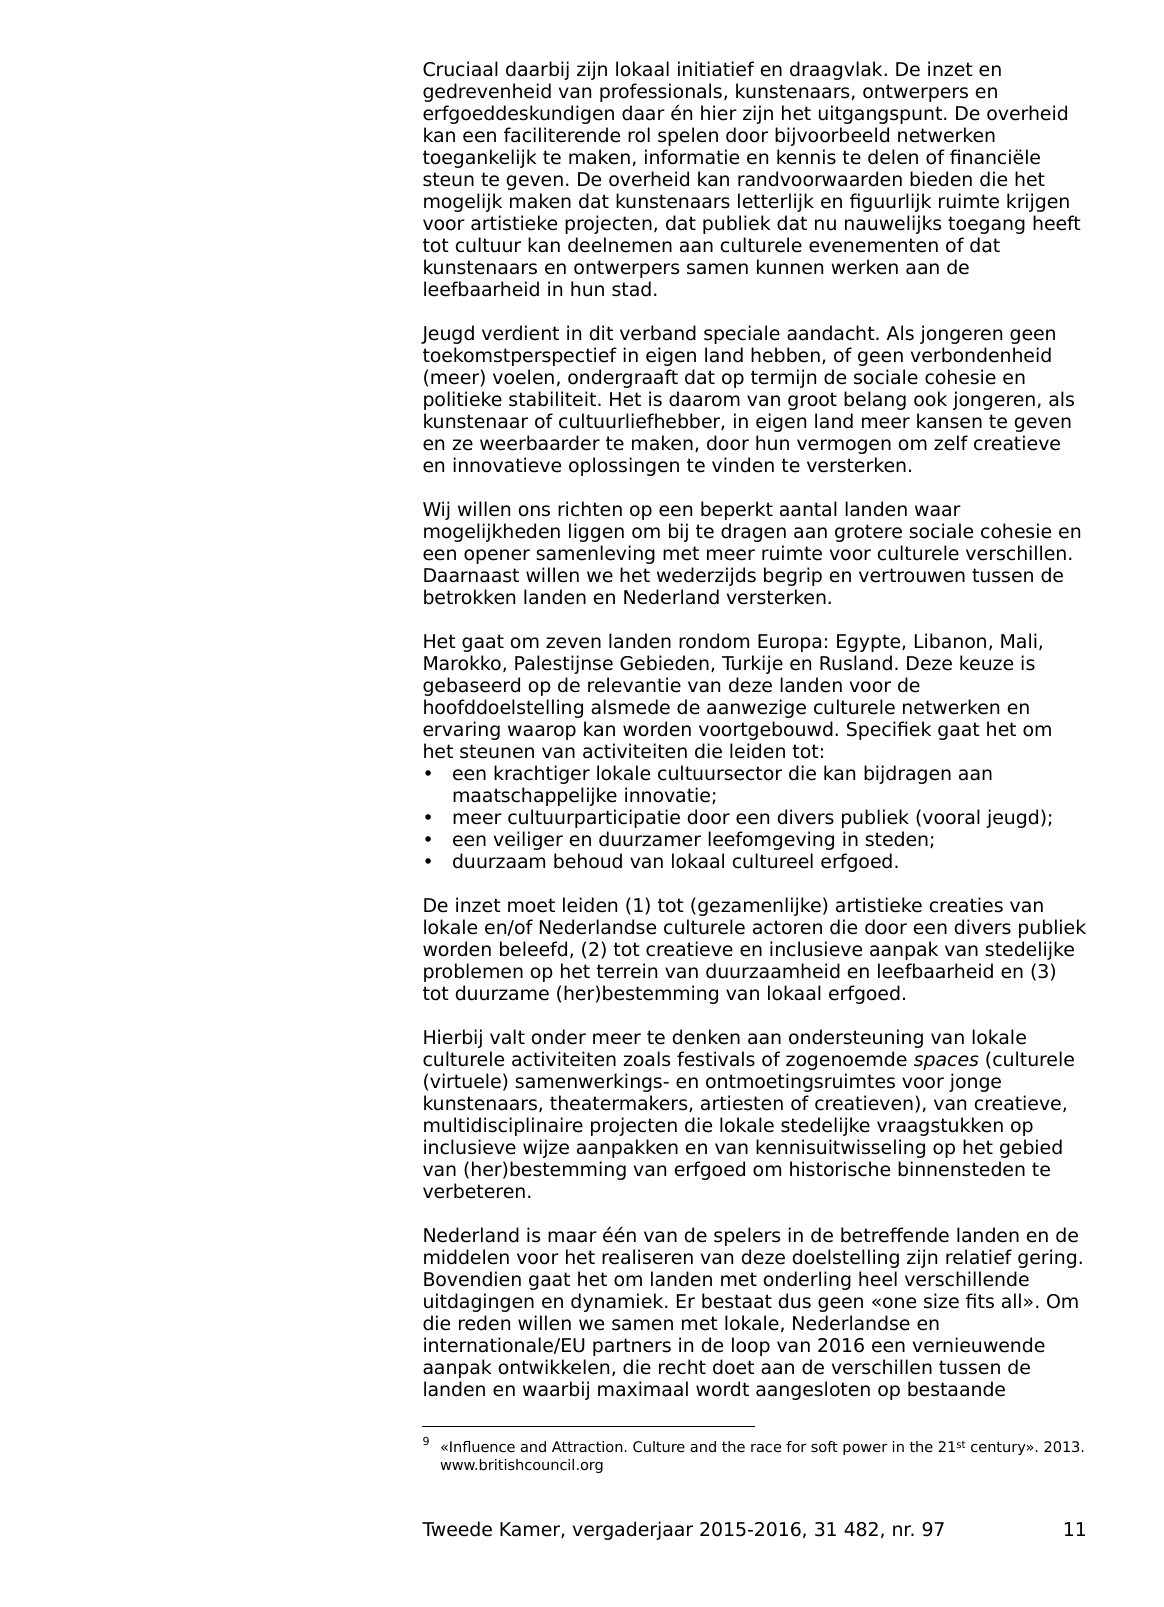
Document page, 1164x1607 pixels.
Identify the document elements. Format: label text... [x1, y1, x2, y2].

text Cruciaal daarbij zijn lokaal initiatief en draagvlak. De inzet en gedrevenheid van professionals, kunstenaars, ontwerpers en erfgoeddeskundigen daar én hier zijn het uitgangspunt. De overheid kan een faciliterende rol spelen door bijvoorbeeld netwerken toegankelijk te maken, informatie en kennis te delen of financiële steun te geven. De overheid kan randvoorwaarden bieden die het mogelijk maken dat kunstenaars letterlijk en figuurlijk ruimte krijgen voor artistieke projecten, dat publiek dat nu nauwelijks toegang heeft tot cultuur kan deelnemen aan culturele evenementen of dat kunstenaars en ontwerpers samen kunnen werken aan de leefbaarheid in hun stad. [422, 59, 1087, 301]
text Nederland is maar één van de spelers in de betreffende landen en de middelen voor het realiseren van deze doelstelling zijn relatief gering. Bovendien gaat het om landen met onderling heel verschillende uitdagingen en dynamiek. Er bestaat dus geen «one size fits all». Om die reden willen we samen met lokale, Nederlandse en internationale/EU partners in de loop van 2016 een vernieuwende aanpak ontwikkelen, die recht doet aan de verschillen tussen de landen en waarbij maximaal wordt aangesloten op bestaande [422, 1225, 1087, 1401]
text Wij willen ons richten op een beperkt aantal landen waar mogelijkheden liggen om bij te dragen aan grotere sociale cohesie en een opener samenleving met meer ruimte voor culturele verschillen. Daarnaast willen we het wederzijds begrip en vertrouwen tussen de betrokken landen en Nederland versterken. [422, 499, 1087, 609]
text • duurzaam behoud van lokaal cultureel erfgoed. [422, 851, 1087, 873]
text De inzet moet leiden (1) tot (gezamenlijke) artistieke creaties van lokale en/of Nederlandse culturele actoren die door een divers publiek worden beleefd, (2) tot creatieve en inclusieve aanpak van stedelijke problemen op het terrein van duurzaamheid en leefbaarheid en (3) tot duurzame (her)bestemming van lokaal erfgoed. [422, 895, 1087, 1005]
text «Influence and Attraction. Culture and the race for soft power in the 21st century». 2013. www.britishcouncil.org [422, 1435, 1087, 1474]
text • meer cultuurparticipatie door een divers publiek (vooral jeugd); [422, 807, 1087, 829]
text • een krachtiger lokale cultuursector die kan bijdragen aan maatschappelijke innovatie; [422, 763, 1087, 807]
text • een veiliger en duurzamer leefomgeving in steden; [422, 829, 1087, 851]
text Hierbij valt onder meer te denken aan ondersteuning van lokale culturele activiteiten zoals festivals of zogenoemde spaces (culturele (virtuele) samenwerkings- en ontmoetingsruimtes voor jonge kunstenaars, theatermakers, artiesten of creatieven), van creatieve, multidisciplinaire projecten die lokale stedelijke vraagstukken op inclusieve wijze aanpakken en van kennisuitwisseling op het gebied van (her)bestemming van erfgoed om historische binnensteden te verbeteren. [422, 1027, 1087, 1203]
text Het gaat om zeven landen rondom Europa: Egypte, Libanon, Mali, Marokko, Palestijnse Gebieden, Turkije en Rusland. Deze keuze is gebaseerd op de relevantie van deze landen voor de hoofddoelstelling alsmede de aanwezige culturele netwerken en ervaring waarop kan worden voortgebouwd. Specifiek gaat het om het steunen van activiteiten die leiden tot: [422, 631, 1087, 763]
text Jeugd verdient in dit verband speciale aandacht. Als jongeren geen toekomstperspectief in eigen land hebben, of geen verbondenheid (meer) voelen, ondergraaft dat op termijn de sociale cohesie en politieke stabiliteit. Het is daarom van groot belang ook jongeren, als kunstenaar of cultuurliefhebber, in eigen land meer kansen te geven en ze weerbaarder te maken, door hun vermogen om zelf creatieve en innovatieve oplossingen te vinden te versterken. [422, 323, 1087, 477]
